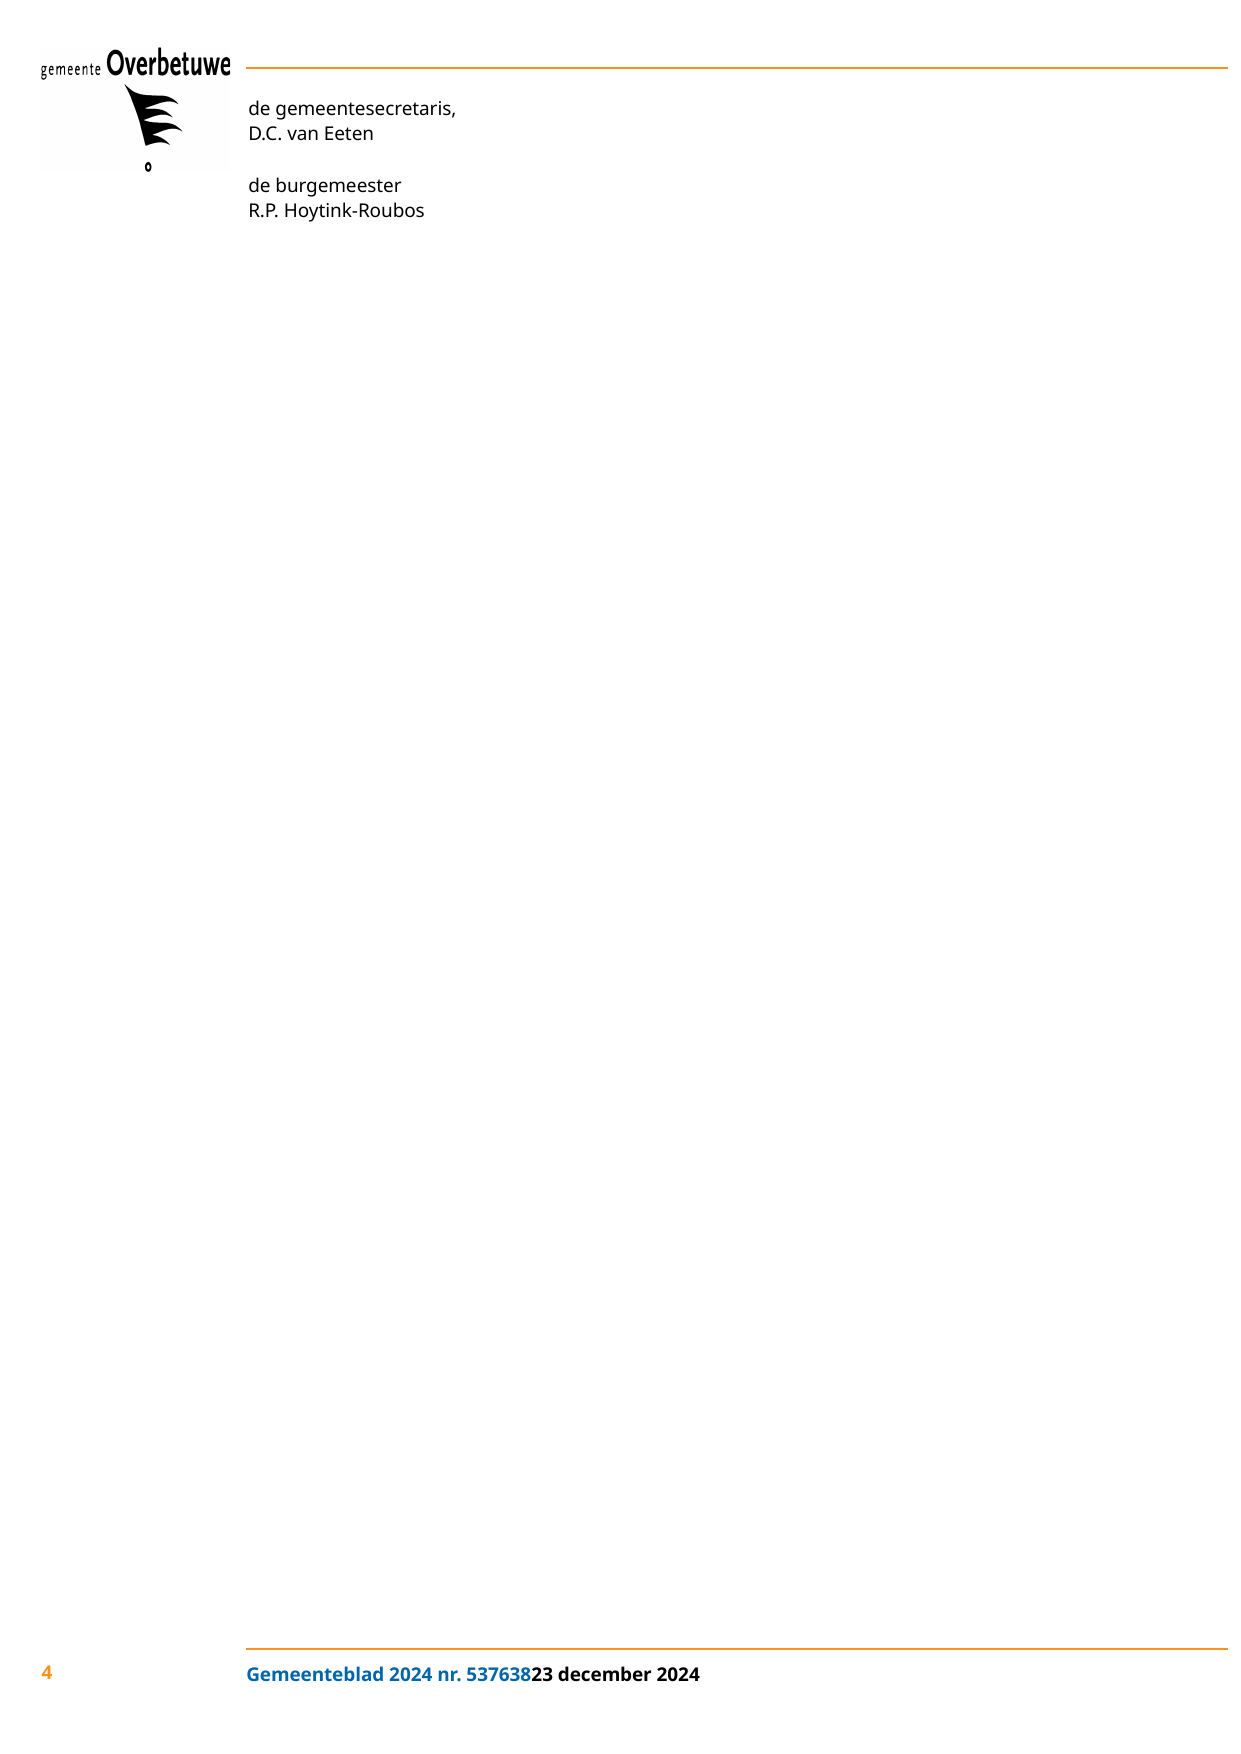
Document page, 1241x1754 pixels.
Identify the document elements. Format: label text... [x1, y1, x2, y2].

text de burgemeester [248, 172, 1152, 198]
text de gemeentesecretaris, [248, 95, 1152, 121]
text D.C. van Eeten [248, 121, 1152, 146]
picture [41, 47, 231, 172]
text R.P. Hoytink-Roubos [248, 198, 1152, 223]
